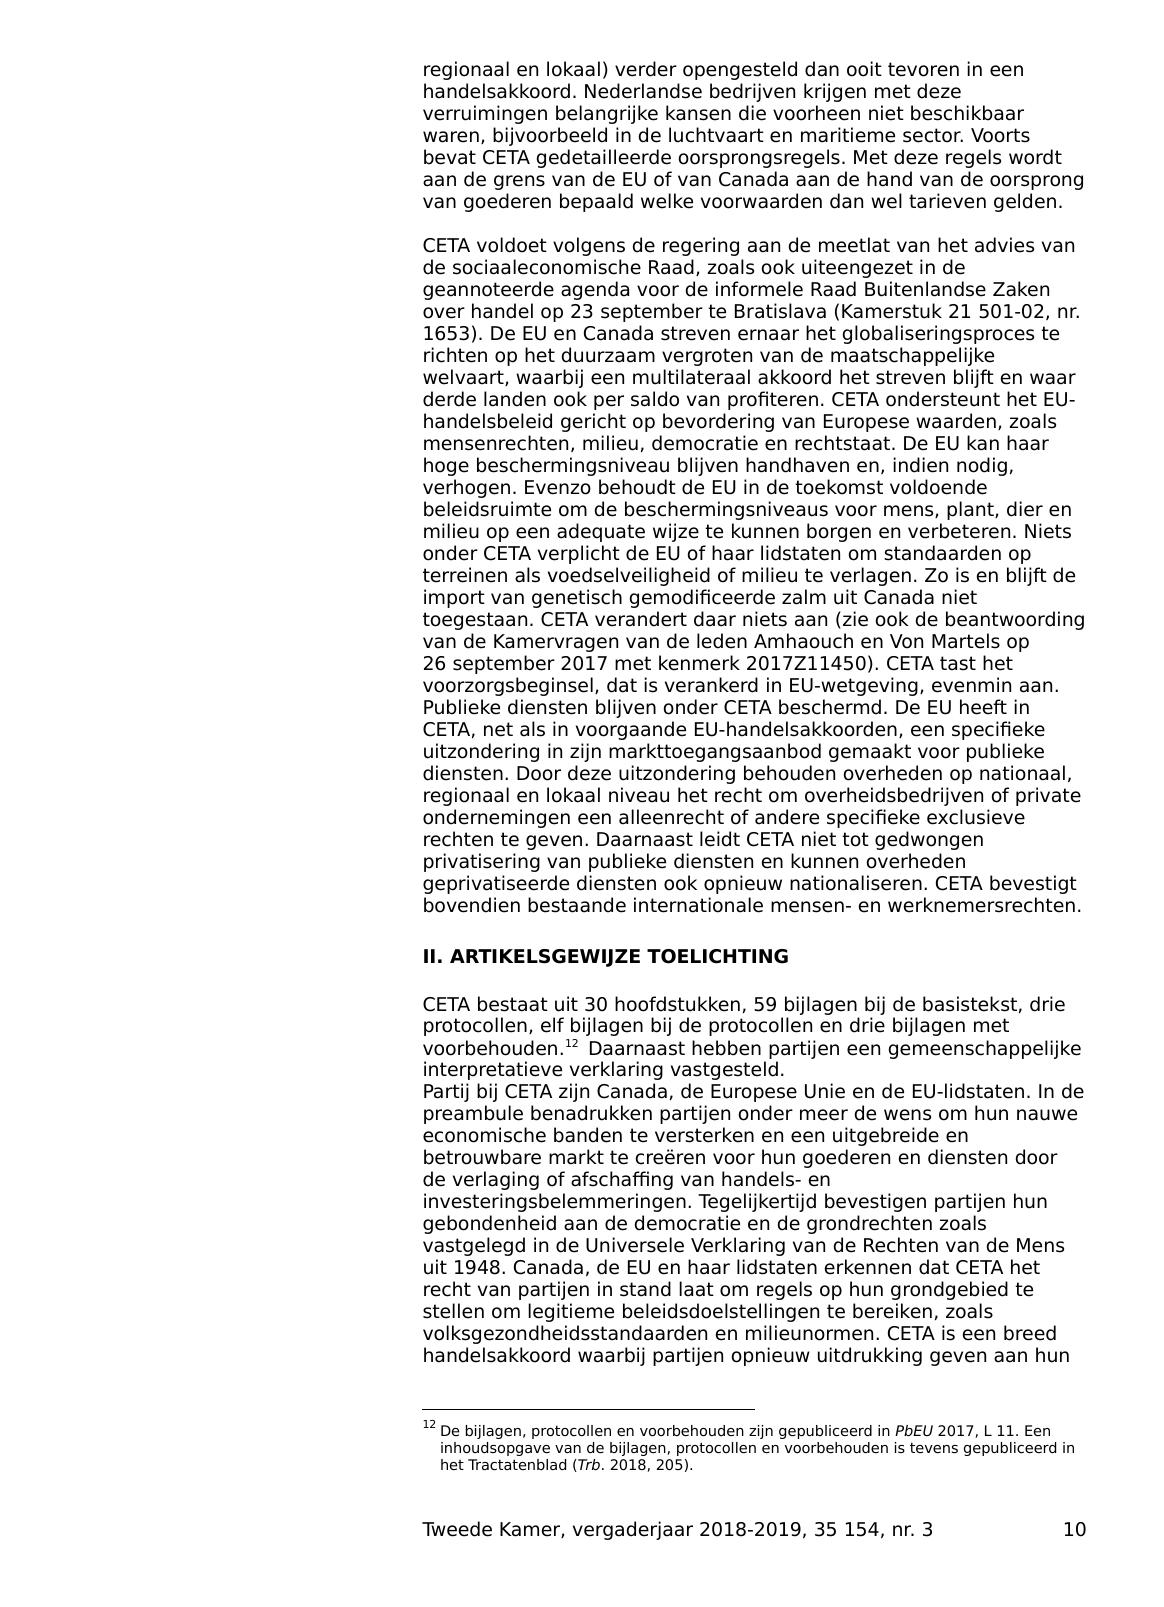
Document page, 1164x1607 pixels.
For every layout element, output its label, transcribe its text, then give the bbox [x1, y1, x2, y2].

subtitle II. ARTIKELSGEWIJZE TOELICHTING [422, 946, 1087, 968]
text De bijlagen, protocollen en voorbehouden zijn gepubliceerd in PbEU 2017, L 11. Een inhoudsopgave van de bijlagen, protocollen en voorbehouden is tevens gepubliceerd in het Tractatenblad (Trb. 2018, 205). [422, 1418, 1087, 1474]
text CETA bestaat uit 30 hoofdstukken, 59 bijlagen bij de basistekst, drie protocollen, elf bijlagen bij de protocollen en drie bijlagen met voorbehouden. Daarnaast hebben partijen een gemeenschappelijke interpretatieve verklaring vastgesteld. [422, 993, 1087, 1081]
text Partij bij CETA zijn Canada, de Europese Unie en de EU-lidstaten. In de preambule benadrukken partijen onder meer de wens om hun nauwe economische banden te versterken en een uitgebreide en betrouwbare markt te creëren voor hun goederen en diensten door de verlaging of afschaffing van handels- en investeringsbelemmeringen. Tegelijkertijd bevestigen partijen hun gebondenheid aan de democratie en de grondrechten zoals vastgelegd in de Universele Verklaring van de Rechten van de Mens uit 1948. Canada, de EU en haar lidstaten erkennen dat CETA het recht van partijen in stand laat om regels op hun grondgebied te stellen om legitieme beleidsdoelstellingen te bereiken, zoals volksgezondheidsstandaarden en milieunormen. CETA is een breed handelsakkoord waarbij partijen opnieuw uitdrukking geven aan hun [422, 1081, 1087, 1367]
text regionaal en lokaal) verder opengesteld dan ooit tevoren in een handelsakkoord. Nederlandse bedrijven krijgen met deze verruimingen belangrijke kansen die voorheen niet beschikbaar waren, bijvoorbeeld in de luchtvaart en maritieme sector. Voorts bevat CETA gedetailleerde oorsprongsregels. Met deze regels wordt aan de grens van de EU of van Canada aan de hand van de oorsprong van goederen bepaald welke voorwaarden dan wel tarieven gelden. [422, 59, 1087, 213]
text CETA voldoet volgens de regering aan de meetlat van het advies van de sociaaleconomische Raad, zoals ook uiteengezet in de geannoteerde agenda voor de informele Raad Buitenlandse Zaken over handel op 23 september te Bratislava (Kamerstuk 21 501-02, nr. 1653). De EU en Canada streven ernaar het globaliseringsproces te richten op het duurzaam vergroten van de maatschappelijke welvaart, waarbij een multilateraal akkoord het streven blijft en waar derde landen ook per saldo van profiteren. CETA ondersteunt het EU-handelsbeleid gericht op bevordering van Europese waarden, zoals mensenrechten, milieu, democratie en rechtstaat. De EU kan haar hoge beschermingsniveau blijven handhaven en, indien nodig, verhogen. Evenzo behoudt de EU in de toekomst voldoende beleidsruimte om de beschermingsniveaus voor mens, plant, dier en milieu op een adequate wijze te kunnen borgen en verbeteren. Niets onder CETA verplicht de EU of haar lidstaten om standaarden op terreinen als voedselveiligheid of milieu te verlagen. Zo is en blijft de import van genetisch gemodificeerde zalm uit Canada niet toegestaan. CETA verandert daar niets aan (zie ook de beantwoording van de Kamervragen van de leden Amhaouch en Von Martels op 26 september 2017 met kenmerk 2017Z11450). CETA tast het voorzorgsbeginsel, dat is verankerd in EU-wetgeving, evenmin aan. Publieke diensten blijven onder CETA beschermd. De EU heeft in CETA, net als in voorgaande EU-handelsakkoorden, een specifieke uitzondering in zijn markttoegangsaanbod gemaakt voor publieke diensten. Door deze uitzondering behouden overheden op nationaal, regionaal en lokaal niveau het recht om overheidsbedrijven of private ondernemingen een alleenrecht of andere specifieke exclusieve rechten te geven. Daarnaast leidt CETA niet tot gedwongen privatisering van publieke diensten en kunnen overheden geprivatiseerde diensten ook opnieuw nationaliseren. CETA bevestigt bovendien bestaande internationale mensen- en werknemersrechten. [422, 235, 1087, 916]
